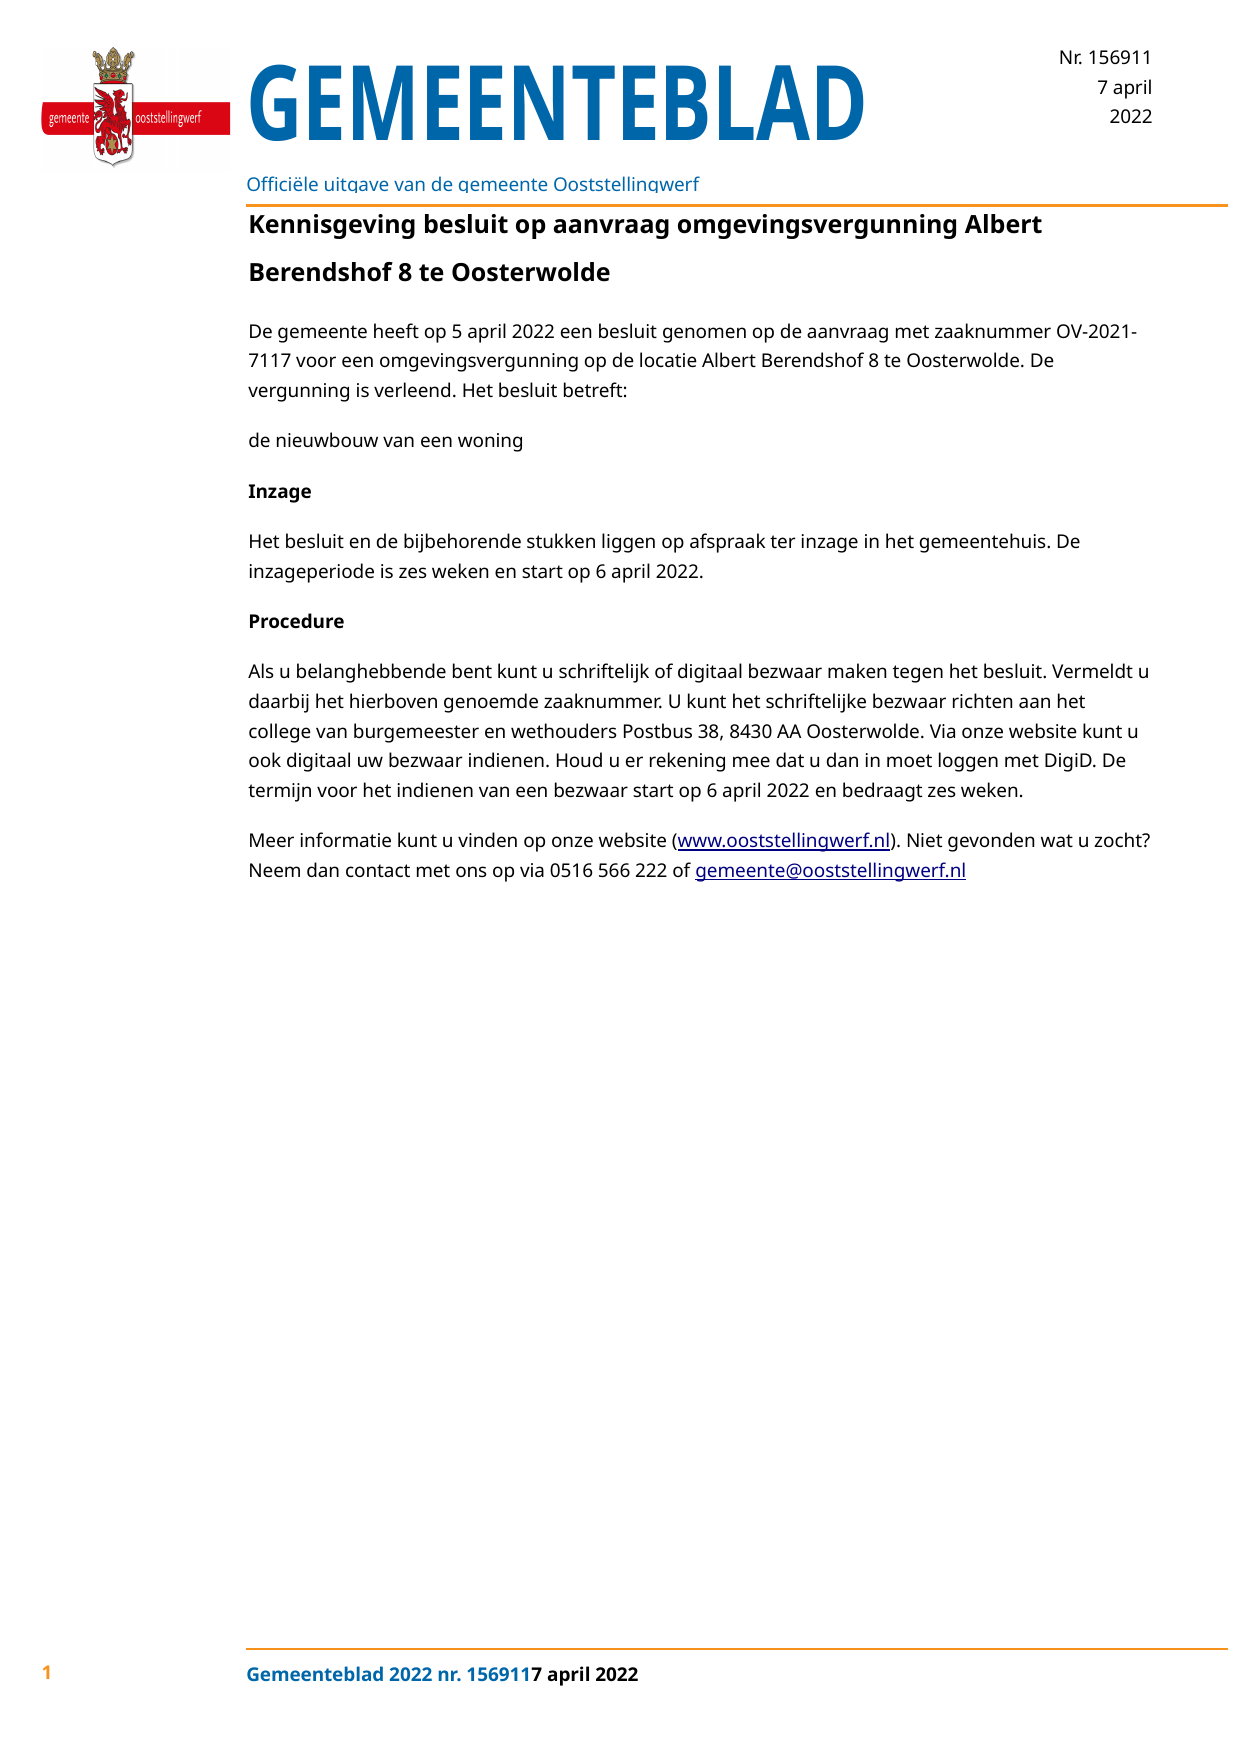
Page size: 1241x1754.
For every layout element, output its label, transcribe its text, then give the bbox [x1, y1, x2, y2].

text Meer informatie kunt u vinden op onze website (www.ooststellingwerf.nl). Niet gevonden wat u zocht? Neem dan contact met ons op via 0516 566 222 of gemeente@ooststellingwerf.nl [248, 827, 1152, 883]
text Procedure [248, 608, 1152, 634]
text Het besluit en de bijbehorende stukken liggen op afspraak ter inzage in het gemeentehuis. De inzageperiode is zes weken en start op 6 april 2022. [248, 528, 1152, 584]
text Inzage [248, 478, 1152, 504]
text De gemeente heeft op 5 april 2022 een besluit genomen op de aanvraag met zaaknummer OV-2021-7117 voor een omgevingsvergunning op de locatie Albert Berendshof 8 te Oosterwolde. De vergunning is verleend. Het besluit betreft: [248, 318, 1152, 403]
picture [41, 47, 231, 172]
text de nieuwbouw van een woning [248, 427, 1152, 453]
text Als u belanghebbende bent kunt u schriftelijk of digitaal bezwaar maken tegen het besluit. Vermeldt u daarbij het hierboven genoemde zaaknummer. U kunt het schriftelijke bezwaar richten aan het college van burgemeester en wethouders Postbus 38, 8430 AA Oosterwolde. Via onze website kunt u ook digitaal uw bezwaar indienen. Houd u er rekening mee dat u dan in moet loggen met DigiD. De termijn voor het indienen van een bezwaar start op 6 april 2022 en bedraagt zes weken. [248, 659, 1152, 803]
text Kennisgeving besluit op aanvraag omgevingsvergunning Albert Berendshof 8 te Oosterwolde [248, 207, 1152, 288]
